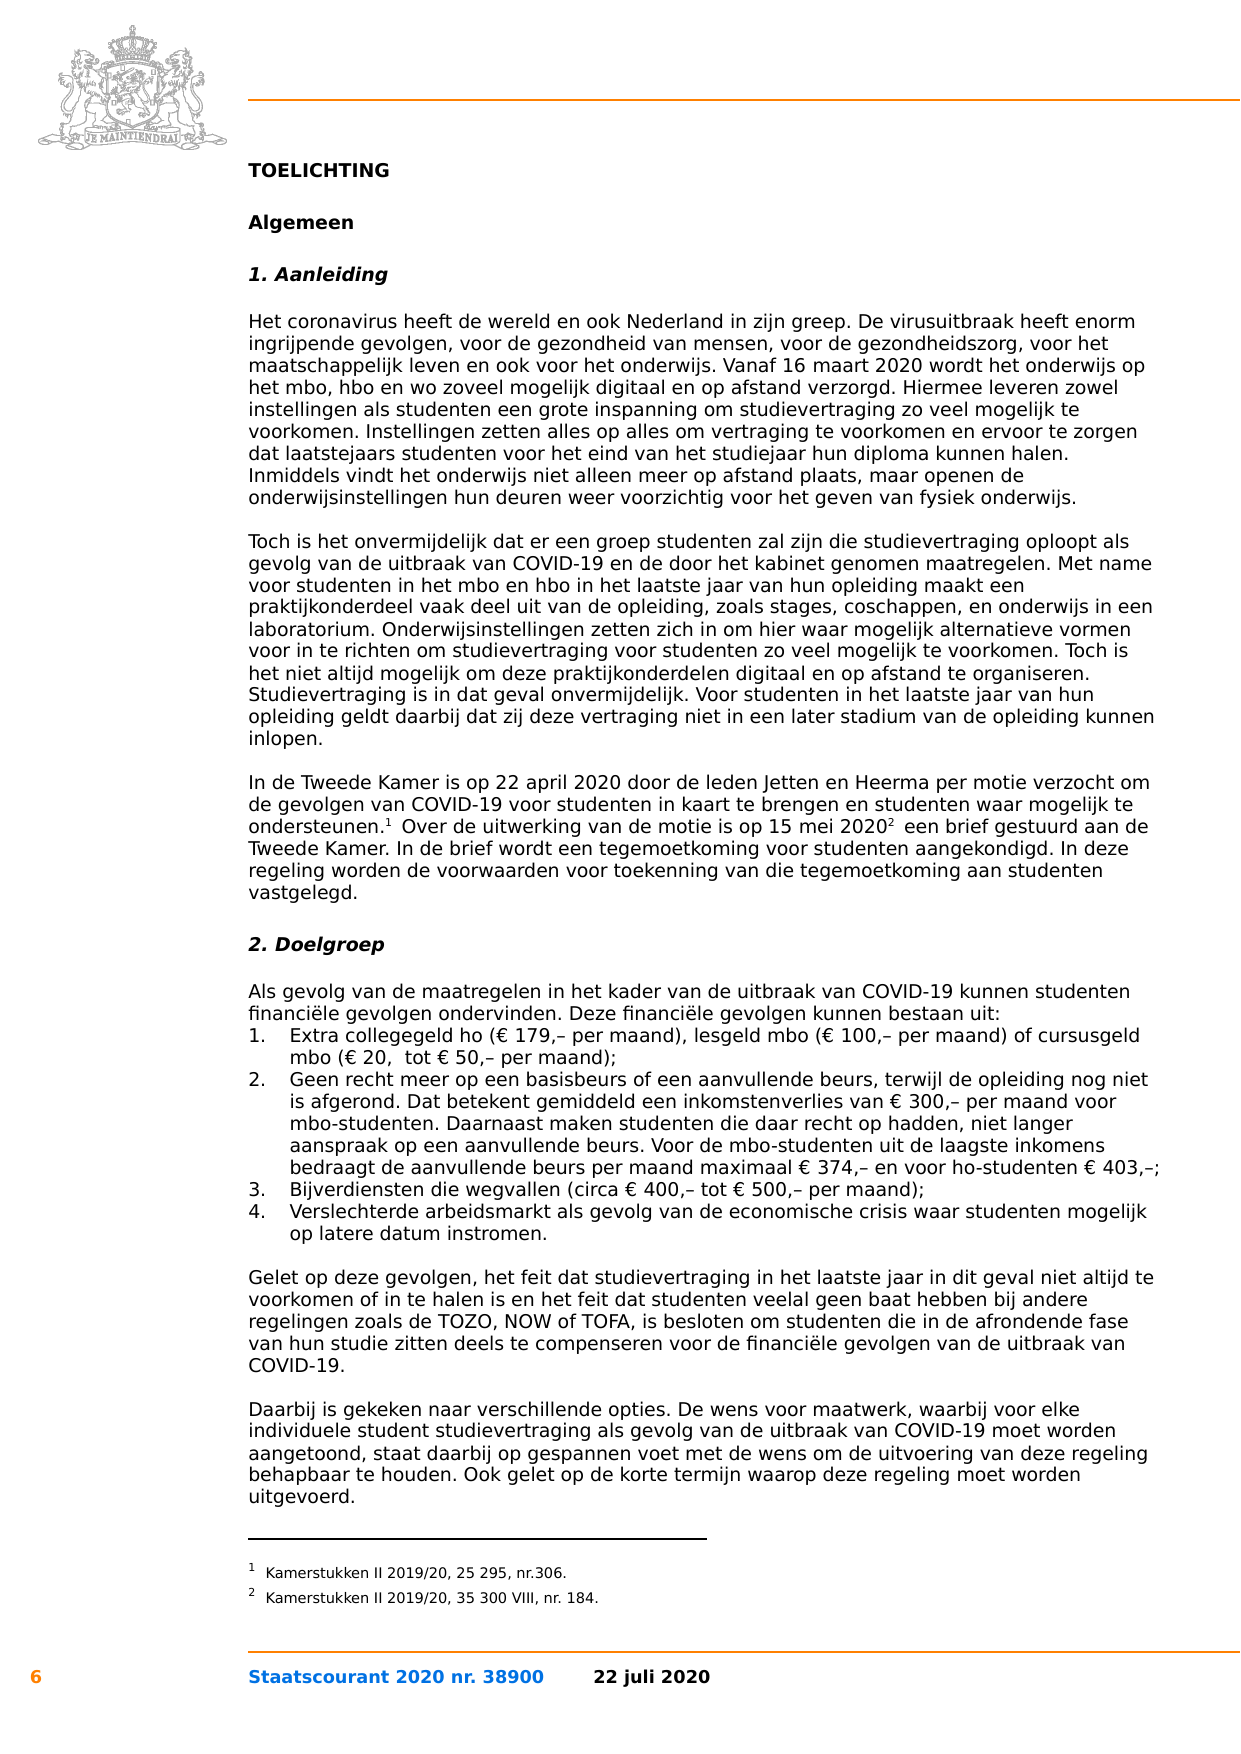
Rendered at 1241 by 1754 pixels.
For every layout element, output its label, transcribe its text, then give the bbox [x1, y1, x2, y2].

subtitle Algemeen [248, 212, 1163, 234]
text Kamerstukken II 2019/20, 35 300 VIII, nr. 184. [248, 1586, 1163, 1608]
text Toch is het onvermijdelijk dat er een groep studenten zal zijn die studievertraging oploopt als gevolg van de uitbraak van COVID-19 en de door het kabinet genomen maatregelen. Met name voor studenten in het mbo en hbo in het laatste jaar van hun opleiding maakt een praktijkonderdeel vaak deel uit van de opleiding, zoals stages, coschappen, en onderwijs in een laboratorium. Onderwijsinstellingen zetten zich in om hier waar mogelijk alternatieve vormen voor in te richten om studievertraging voor studenten zo veel mogelijk te voorkomen. Toch is het niet altijd mogelijk om deze praktijkonderdelen digitaal en op afstand te organiseren. Studievertraging is in dat geval onvermijdelijk. Voor studenten in het laatste jaar van hun opleiding geldt daarbij dat zij deze vertraging niet in een later stadium van de opleiding kunnen inlopen. [248, 531, 1163, 750]
text 4. Verslechterde arbeidsmarkt als gevolg van de economische crisis waar studenten mogelijk op latere datum instromen. [248, 1201, 1163, 1245]
text Kamerstukken II 2019/20, 25 295, nr.306. [248, 1561, 1163, 1583]
text Gelet op deze gevolgen, het feit dat studievertraging in het laatste jaar in dit geval niet altijd te voorkomen of in te halen is en het feit dat studenten veelal geen baat hebben bij andere regelingen zoals de TOZO, NOW of TOFA, is besloten om studenten die in de afrondende fase van hun studie zitten deels te compenseren voor de financiële gevolgen van de uitbraak van COVID-19. [248, 1267, 1163, 1377]
text 3. Bijverdiensten die wegvallen (circa € 400,– tot € 500,– per maand); [248, 1179, 1163, 1201]
text Als gevolg van de maatregelen in het kader van de uitbraak van COVID-19 kunnen studenten financiële gevolgen ondervinden. Deze financiële gevolgen kunnen bestaan uit: [248, 981, 1163, 1025]
text 2. Geen recht meer op een basisbeurs of een aanvullende beurs, terwijl de opleiding nog niet is afgerond. Dat betekent gemiddeld een inkomstenverlies van € 300,– per maand voor mbo-studenten. Daarnaast maken studenten die daar recht op hadden, niet langer aanspraak op een aanvullende beurs. Voor de mbo-studenten uit de laagste inkomens bedraagt de aanvullende beurs per maand maximaal € 374,– en voor ho-studenten € 403,–; [248, 1069, 1163, 1179]
picture [38, 25, 227, 150]
text Daarbij is gekeken naar verschillende opties. De wens voor maatwerk, waarbij voor elke individuele student studievertraging als gevolg van de uitbraak van COVID-19 moet worden aangetoond, staat daarbij op gespannen voet met de wens om de uitvoering van deze regeling behapbaar te houden. Ook gelet op de korte termijn waarop deze regeling moet worden uitgevoerd. [248, 1398, 1163, 1508]
text 1. Extra collegegeld ho (€ 179,– per maand), lesgeld mbo (€ 100,– per maand) of cursusgeld mbo (€ 20, tot € 50,– per maand); [248, 1025, 1163, 1069]
subtitle 1. Aanleiding [248, 264, 1163, 286]
text Het coronavirus heeft de wereld en ook Nederland in zijn greep. De virusuitbraak heeft enorm ingrijpende gevolgen, voor de gezondheid van mensen, voor de gezondheidszorg, voor het maatschappelijk leven en ook voor het onderwijs. Vanaf 16 maart 2020 wordt het onderwijs op het mbo, hbo en wo zoveel mogelijk digitaal en op afstand verzorgd. Hiermee leveren zowel instellingen als studenten een grote inspanning om studievertraging zo veel mogelijk te voorkomen. Instellingen zetten alles op alles om vertraging te voorkomen en ervoor te zorgen dat laatstejaars studenten voor het eind van het studiejaar hun diploma kunnen halen. Inmiddels vindt het onderwijs niet alleen meer op afstand plaats, maar openen de onderwijsinstellingen hun deuren weer voorzichtig voor het geven van fysiek onderwijs. [248, 311, 1163, 509]
subtitle TOELICHTING [248, 160, 1163, 182]
subtitle 2. Doelgroep [248, 934, 1163, 956]
text In de Tweede Kamer is op 22 april 2020 door de leden Jetten en Heerma per motie verzocht om de gevolgen van COVID-19 voor studenten in kaart te brengen en studenten waar mogelijk te ondersteunen. Over de uitwerking van de motie is op 15 mei 2020 een brief gestuurd aan de Tweede Kamer. In de brief wordt een tegemoetkoming voor studenten aangekondigd. In deze regeling worden de voorwaarden voor toekenning van die tegemoetkoming aan studenten vastgelegd. [248, 772, 1163, 904]
